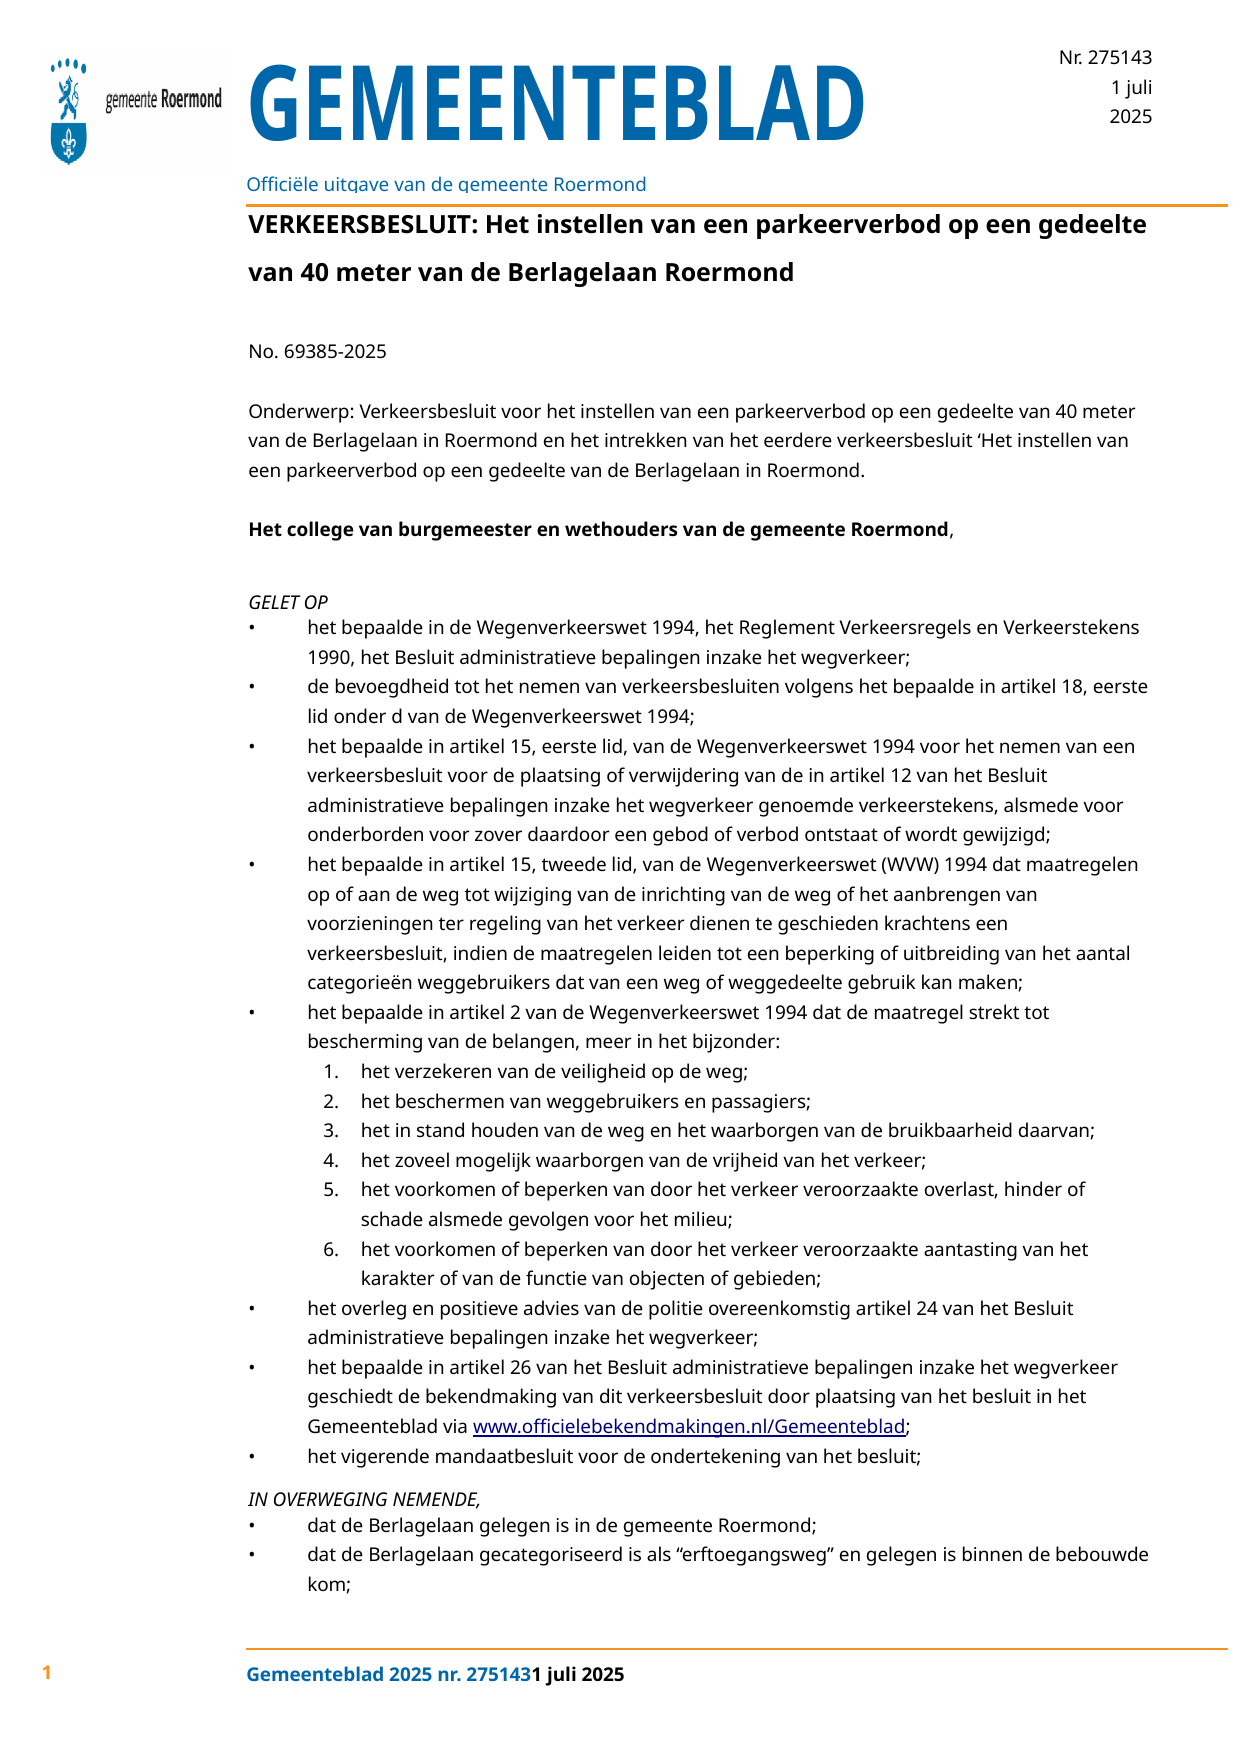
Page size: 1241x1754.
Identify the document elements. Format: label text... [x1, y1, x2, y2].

list het in stand houden van de weg en het waarborgen van de bruikbaarheid daarvan; [323, 1117, 1152, 1143]
list het verzekeren van de veiligheid op de weg; [323, 1058, 1152, 1084]
list het bepaalde in artikel 2 van de Wegenverkeerswet 1994 dat de maatregel strekt tot bescherming van de belangen, meer in het bijzonder: [248, 999, 1152, 1054]
list de bevoegdheid tot het nemen van verkeersbesluiten volgens het bepaalde in artikel 18, eerste lid onder d van de Wegenverkeerswet 1994; [248, 674, 1152, 729]
list het bepaalde in de Wegenverkeerswet 1994, het Reglement Verkeersregels en Verkeerstekens 1990, het Besluit administratieve bepalingen inzake het wegverkeer; [248, 614, 1152, 670]
list dat de Berlagelaan gelegen is in de gemeente Roermond; [248, 1512, 1152, 1537]
list het voorkomen of beperken van door het verkeer veroorzaakte aantasting van het karakter of van de functie van objecten of gebieden; [323, 1236, 1152, 1291]
list het voorkomen of beperken van door het verkeer veroorzaakte overlast, hinder of schade alsmede gevolgen voor het milieu; [323, 1177, 1152, 1232]
list het bepaalde in artikel 15, eerste lid, van de Wegenverkeerswet 1994 voor het nemen van een verkeersbesluit voor de plaatsing of verwijdering van de in artikel 12 van het Besluit administratieve bepalingen inzake het wegverkeer genoemde verkeerstekens, alsmede voor onderborden voor zover daardoor een gebod of verbod ontstaat of wordt gewijzigd; [248, 733, 1152, 847]
text Het college van burgemeester en wethouders van de gemeente Roermond, [248, 516, 1152, 542]
text VERKEERSBESLUIT: Het instellen van een parkeerverbod op een gedeelte van 40 meter van de Berlagelaan Roermond [248, 207, 1152, 288]
text IN OVERWEGING NEMENDE, [248, 1486, 1152, 1512]
list het zoveel mogelijk waarborgen van de vrijheid van het verkeer; [323, 1147, 1152, 1173]
picture [41, 47, 231, 172]
list het bepaalde in artikel 26 van het Besluit administratieve bepalingen inzake het wegverkeer geschiedt de bekendmaking van dit verkeersbesluit door plaatsing van het besluit in het Gemeenteblad via www.officielebekendmakingen.nl/Gemeenteblad; [248, 1354, 1152, 1439]
list het beschermen van weggebruikers en passagiers; [323, 1088, 1152, 1114]
text No. 69385-2025 [248, 339, 1152, 364]
list het overleg en positieve advies van de politie overeenkomstig artikel 24 van het Besluit administratieve bepalingen inzake het wegverkeer; [248, 1295, 1152, 1350]
list het vigerende mandaatbesluit voor de ondertekening van het besluit; [248, 1443, 1152, 1469]
text Onderwerp: Verkeersbesluit voor het instellen van een parkeerverbod op een gedeelte van 40 meter van de Berlagelaan in Roermond en het intrekken van het eerdere verkeersbesluit ‘Het instellen van een parkeerverbod op een gedeelte van de Berlagelaan in Roermond. [248, 398, 1152, 483]
list dat de Berlagelaan gecategoriseerd is als “erftoegangsweg” en gelegen is binnen de bebouwde kom; [248, 1541, 1152, 1597]
list het bepaalde in artikel 15, tweede lid, van de Wegenverkeerswet (WVW) 1994 dat maatregelen op of aan de weg tot wijziging van de inrichting van de weg of het aanbrengen van voorzieningen ter regeling van het verkeer dienen te geschieden krachtens een verkeersbesluit, indien de maatregelen leiden tot een beperking of uitbreiding van het aantal categorieën weggebruikers dat van een weg of weggedeelte gebruik kan maken; [248, 851, 1152, 995]
text GELET OP [248, 589, 1152, 614]
